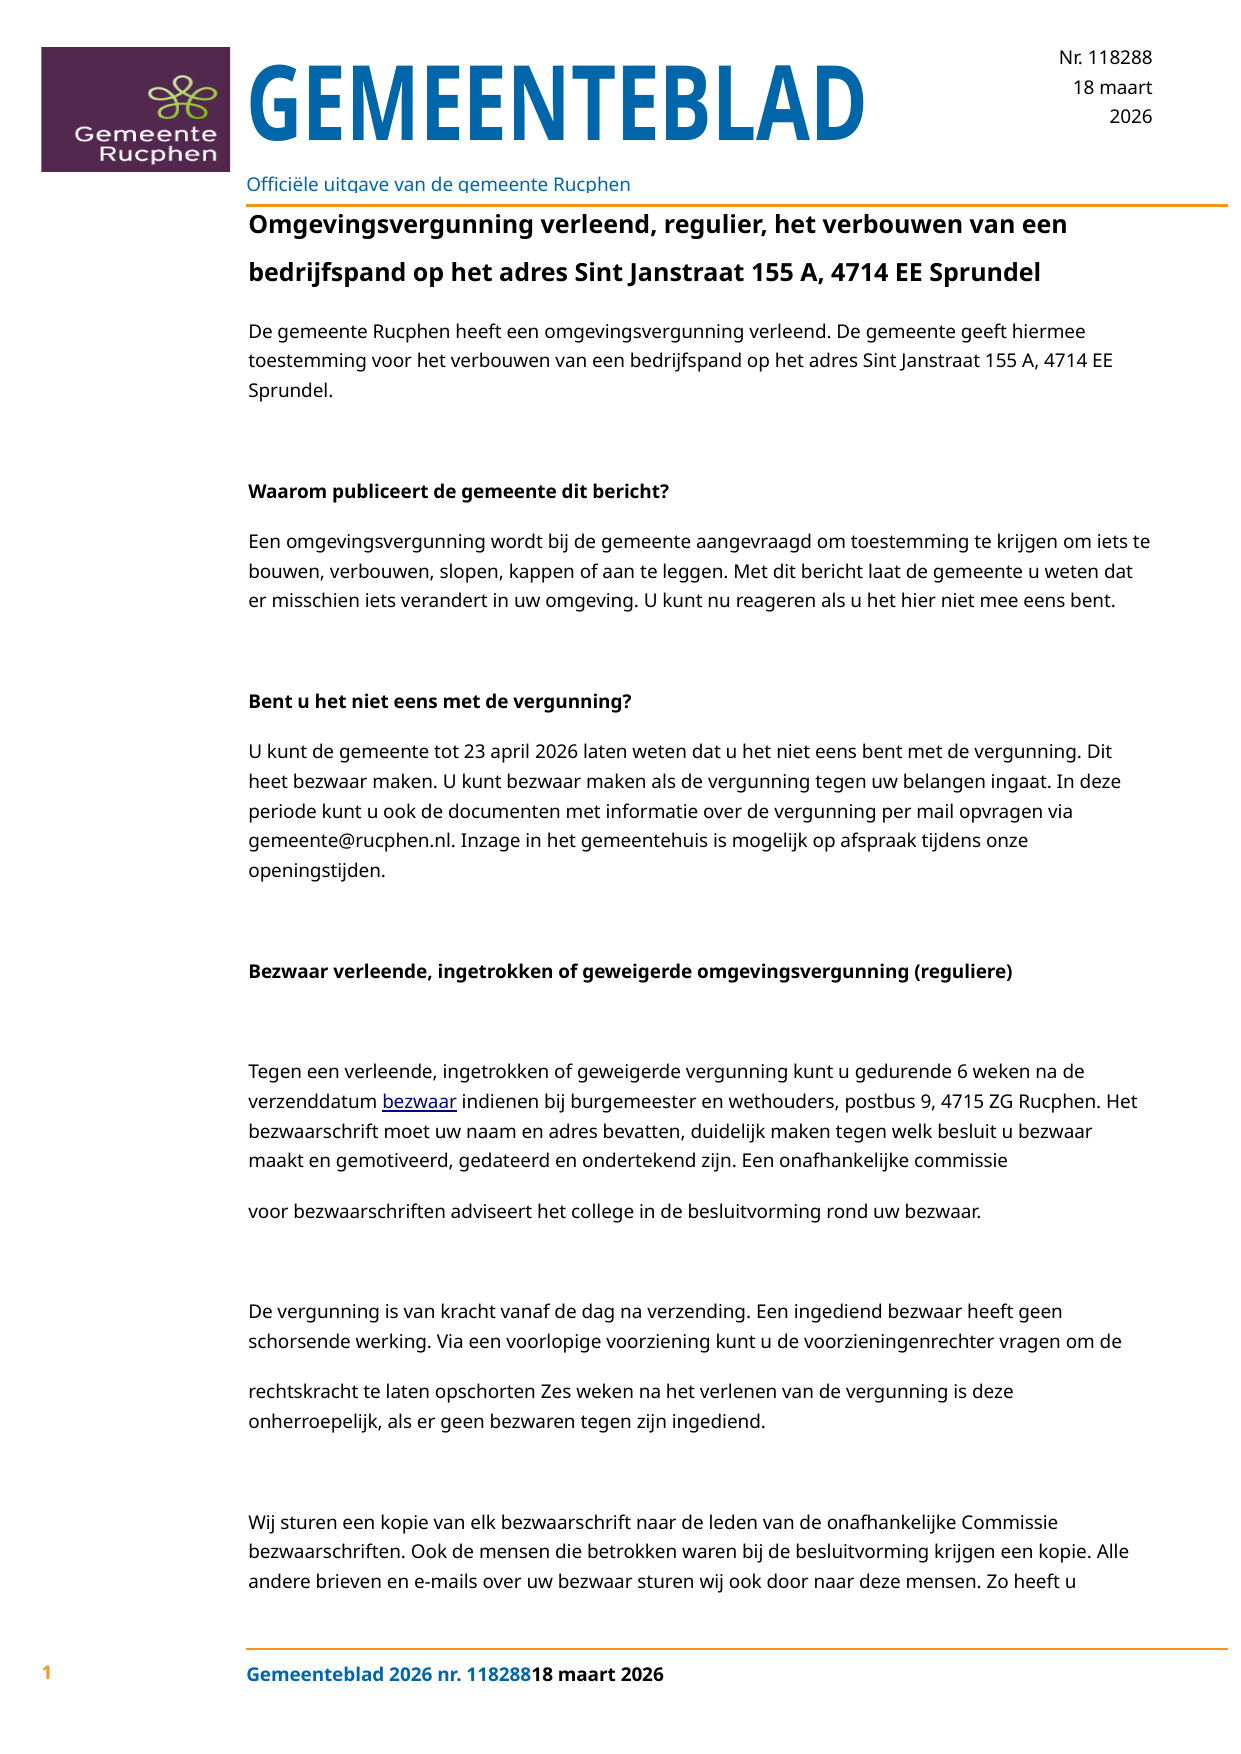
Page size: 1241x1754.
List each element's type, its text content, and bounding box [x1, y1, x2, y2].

text Bent u het niet eens met de vergunning? [248, 688, 1152, 714]
text rechtskracht te laten opschorten Zes weken na het verlenen van de vergunning is deze onherroepelijk, als er geen bezwaren tegen zijn ingediend. [248, 1379, 1152, 1434]
text Tegen een verleende, ingetrokken of geweigerde vergunning kunt u gedurende 6 weken na de verzenddatum bezwaar indienen bij burgemeester en wethouders, postbus 9, 4715 ZG Rucphen. Het bezwaarschrift moet uw naam en adres bevatten, duidelijk maken tegen welk besluit u bezwaar maakt en gemotiveerd, gedateerd en ondertekend zijn. Een onafhankelijke commissie [248, 1059, 1152, 1173]
text Bezwaar verleende, ingetrokken of geweigerde omgevingsvergunning (reguliere) [248, 958, 1152, 984]
text voor bezwaarschriften adviseert het college in de besluitvorming rond uw bezwaar. [248, 1198, 1152, 1224]
text Een omgevingsvergunning wordt bij de gemeente aangevraagd om toestemming te krijgen om iets te bouwen, verbouwen, slopen, kappen of aan te leggen. Met dit bericht laat de gemeente u weten dat er misschien iets verandert in uw omgeving. U kunt nu reageren als u het hier niet mee eens bent. [248, 528, 1152, 613]
picture [41, 47, 231, 172]
text Omgevingsvergunning verleend, regulier, het verbouwen van een bedrijfspand op het adres Sint Janstraat 155 A, 4714 EE Sprundel [248, 207, 1152, 288]
text U kunt de gemeente tot 23 april 2026 laten weten dat u het niet eens bent met de vergunning. Dit heet bezwaar maken. U kunt bezwaar maken als de vergunning tegen uw belangen ingaat. In deze periode kunt u ook de documenten met informatie over de vergunning per mail opvragen via gemeente@rucphen.nl. Inzage in het gemeentehuis is mogelijk op afspraak tijdens onze openingstijden. [248, 739, 1152, 883]
text Wij sturen een kopie van elk bezwaarschrift naar de leden van de onafhankelijke Commissie bezwaarschriften. Ook de mensen die betrokken waren bij de besluitvorming krijgen een kopie. Alle andere brieven en e-mails over uw bezwaar sturen wij ook door naar deze mensen. Zo heeft u [248, 1509, 1152, 1594]
text Waarom publiceert de gemeente dit bericht? [248, 478, 1152, 504]
text De vergunning is van kracht vanaf de dag na verzending. Een ingediend bezwaar heeft geen schorsende werking. Via een voorlopige voorziening kunt u de voorzieningenrechter vragen om de [248, 1299, 1152, 1354]
text De gemeente Rucphen heeft een omgevingsvergunning verleend. De gemeente geeft hiermee toestemming voor het verbouwen van een bedrijfspand op het adres Sint Janstraat 155 A, 4714 EE Sprundel. [248, 318, 1152, 403]
